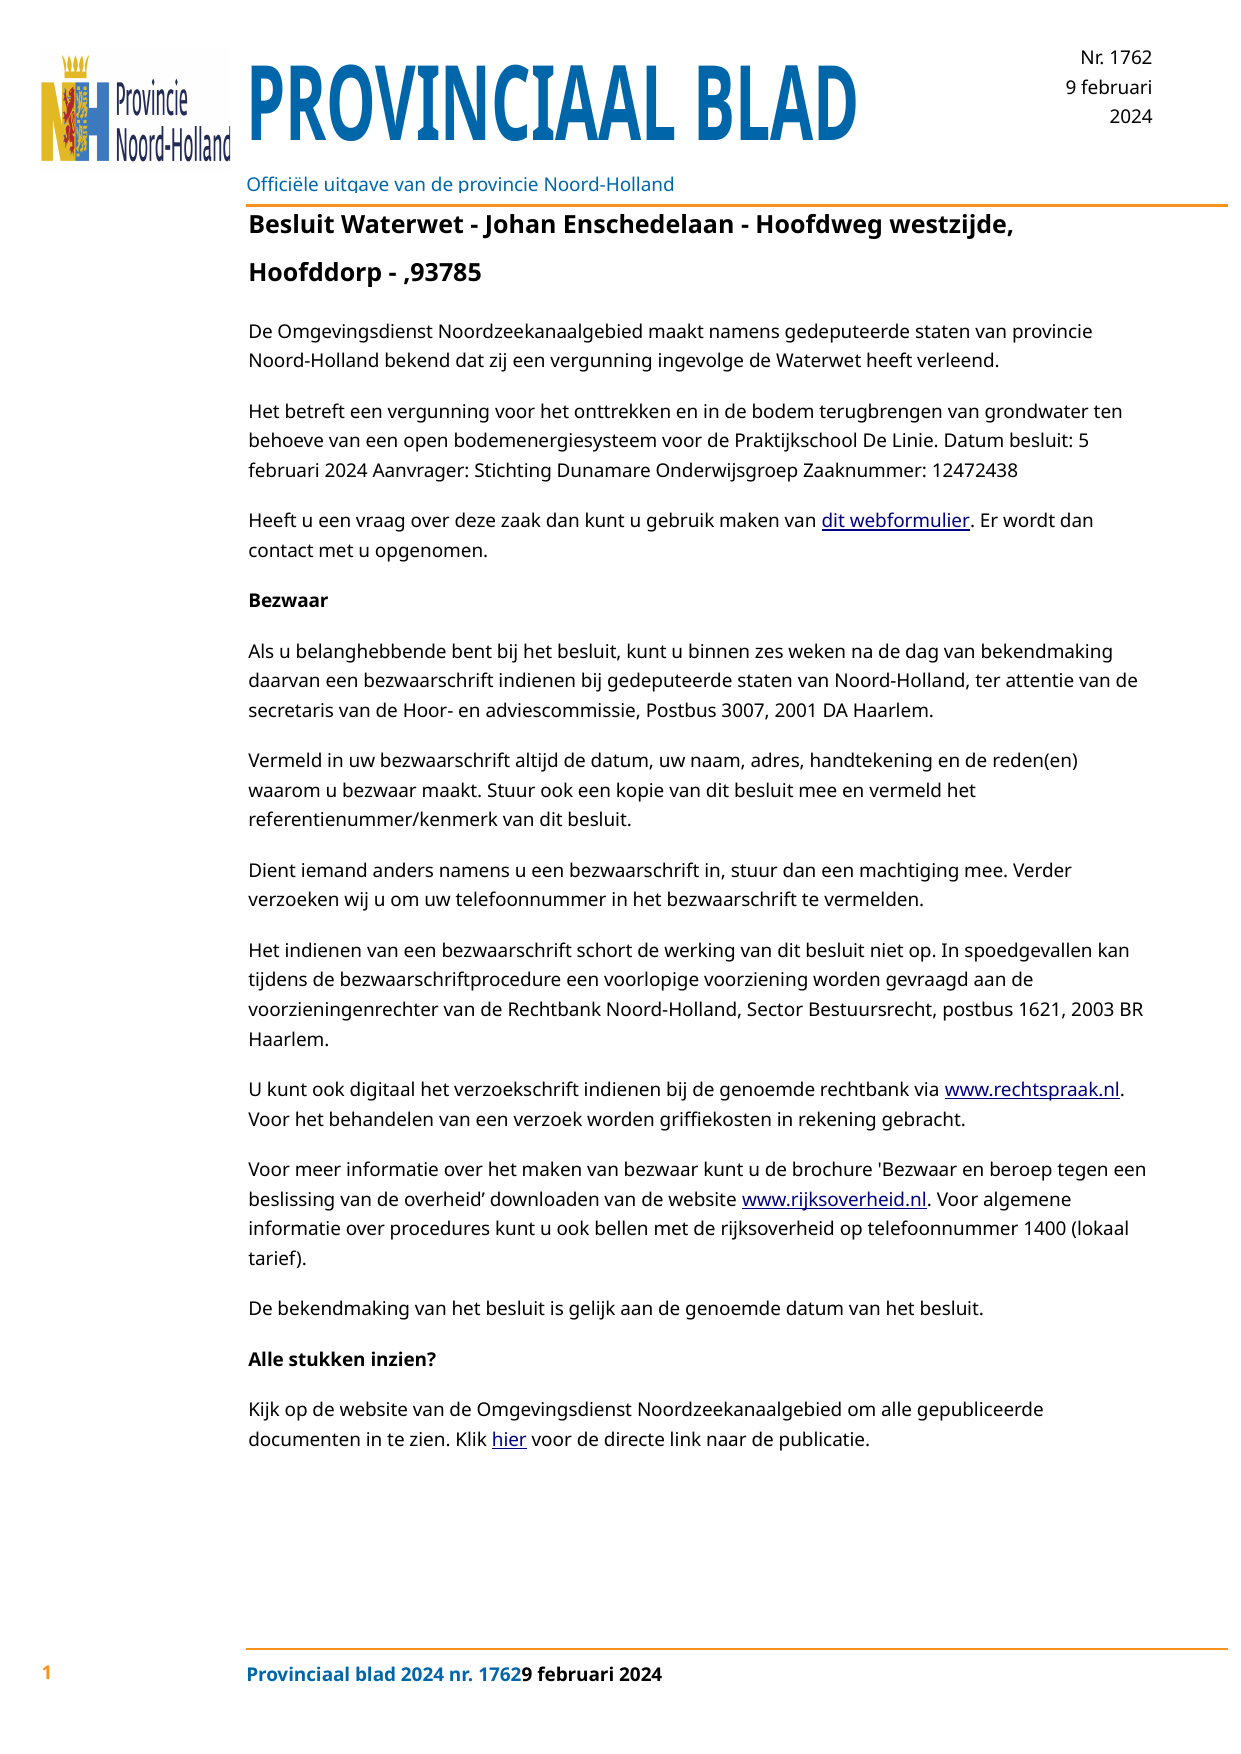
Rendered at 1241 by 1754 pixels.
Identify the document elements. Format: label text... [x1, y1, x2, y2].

text U kunt ook digitaal het verzoekschrift indienen bij de genoemde rechtbank via www.rechtspraak.nl. Voor het behandelen van een verzoek worden griffiekosten in rekening gebracht. [248, 1076, 1152, 1132]
text Heeft u een vraag over deze zaak dan kunt u gebruik maken van dit webformulier. Er wordt dan contact met u opgenomen. [248, 507, 1152, 563]
text Als u belanghebbende bent bij het besluit, kunt u binnen zes weken na de dag van bekendmaking daarvan een bezwaarschrift indienen bij gedeputeerde staten van Noord-Holland, ter attentie van de secretaris van de Hoor- en adviescommissie, Postbus 3007, 2001 DA Haarlem. [248, 638, 1152, 723]
text Bezwaar [248, 587, 1152, 613]
text De Omgevingsdienst Noordzeekanaalgebied maakt namens gedeputeerde staten van provincie Noord-Holland bekend dat zij een vergunning ingevolge de Waterwet heeft verleend. [248, 318, 1152, 373]
text Kijk op de website van de Omgevingsdienst Noordzeekanaalgebied om alle gepubliceerde documenten in te zien. Klik hier voor de directe link naar de publicatie. [248, 1396, 1152, 1452]
text Het indienen van een bezwaarschrift schort de werking van dit besluit niet op. In spoedgevallen kan tijdens de bezwaarschriftprocedure een voorlopige voorziening worden gevraagd aan de voorzieningenrechter van de Rechtbank Noord-Holland, Sector Bestuursrecht, postbus 1621, 2003 BR Haarlem. [248, 937, 1152, 1052]
text Voor meer informatie over het maken van bezwaar kunt u de brochure 'Bezwaar en beroep tegen een beslissing van de overheid’ downloaden van de website www.rijksoverheid.nl. Voor algemene informatie over procedures kunt u ook bellen met de rijksoverheid op telefoonnummer 1400 (lokaal tarief). [248, 1156, 1152, 1271]
text Besluit Waterwet - Johan Enschedelaan - Hoofdweg westzijde, Hoofddorp - ,93785 [248, 207, 1152, 288]
text Dient iemand anders namens u een bezwaarschrift in, stuur dan een machtiging mee. Verder verzoeken wij u om uw telefoonnummer in het bezwaarschrift te vermelden. [248, 857, 1152, 912]
text Alle stukken inzien? [248, 1346, 1152, 1372]
text Het betreft een vergunning voor het onttrekken en in de bodem terugbrengen van grondwater ten behoeve van een open bodemenergiesysteem voor de Praktijkschool De Linie. Datum besluit: 5 februari 2024 Aanvrager: Stichting Dunamare Onderwijsgroep Zaaknummer: 12472438 [248, 398, 1152, 483]
text De bekendmaking van het besluit is gelijk aan de genoemde datum van het besluit. [248, 1295, 1152, 1321]
picture [41, 47, 231, 172]
text Vermeld in uw bezwaarschrift altijd de datum, uw naam, adres, handtekening en de reden(en) waarom u bezwaar maakt. Stuur ook een kopie van dit besluit mee en vermeld het referentienummer/kenmerk van dit besluit. [248, 747, 1152, 832]
